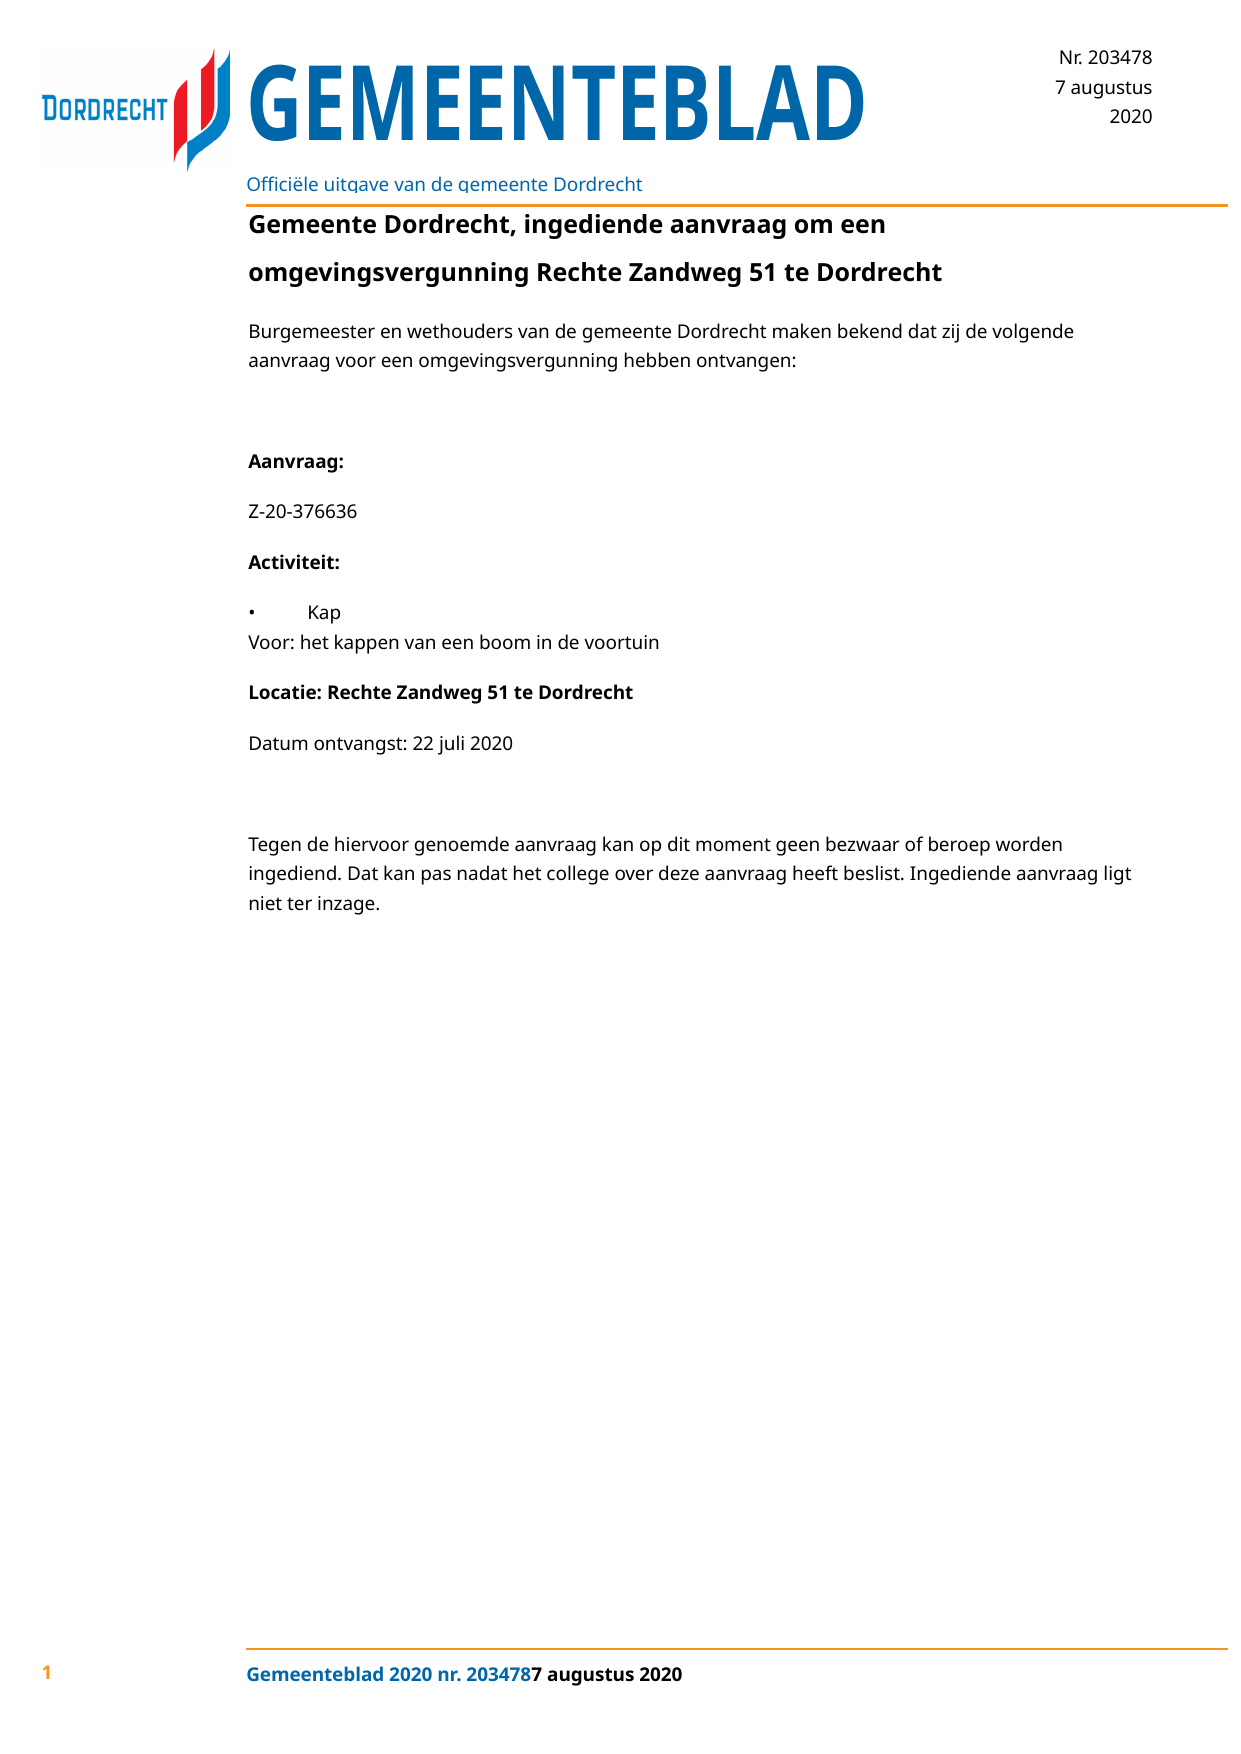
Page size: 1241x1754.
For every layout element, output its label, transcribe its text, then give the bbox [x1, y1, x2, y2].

text Datum ontvangst: 22 juli 2020 [248, 730, 1152, 756]
picture [41, 47, 231, 172]
text Z-20-376636 [248, 499, 1152, 524]
text Burgemeester en wethouders van de gemeente Dordrecht maken bekend dat zij de volgende aanvraag voor een omgevingsvergunning hebben ontvangen: [248, 318, 1152, 373]
text Tegen de hiervoor genoemde aanvraag kan op dit moment geen bezwaar of beroep worden ingediend. Dat kan pas nadat het college over deze aanvraag heeft beslist. Ingediende aanvraag ligt niet ter inzage. [248, 831, 1152, 916]
text Aanvraag: [248, 448, 1152, 474]
list Kap [248, 599, 1152, 625]
text Activiteit: [248, 549, 1152, 575]
text Locatie: Rechte Zandweg 51 te Dordrecht [248, 679, 1152, 705]
text Gemeente Dordrecht, ingediende aanvraag om een omgevingsvergunning Rechte Zandweg 51 te Dordrecht [248, 207, 1152, 288]
text Voor: het kappen van een boom in de voortuin [248, 629, 1152, 655]
